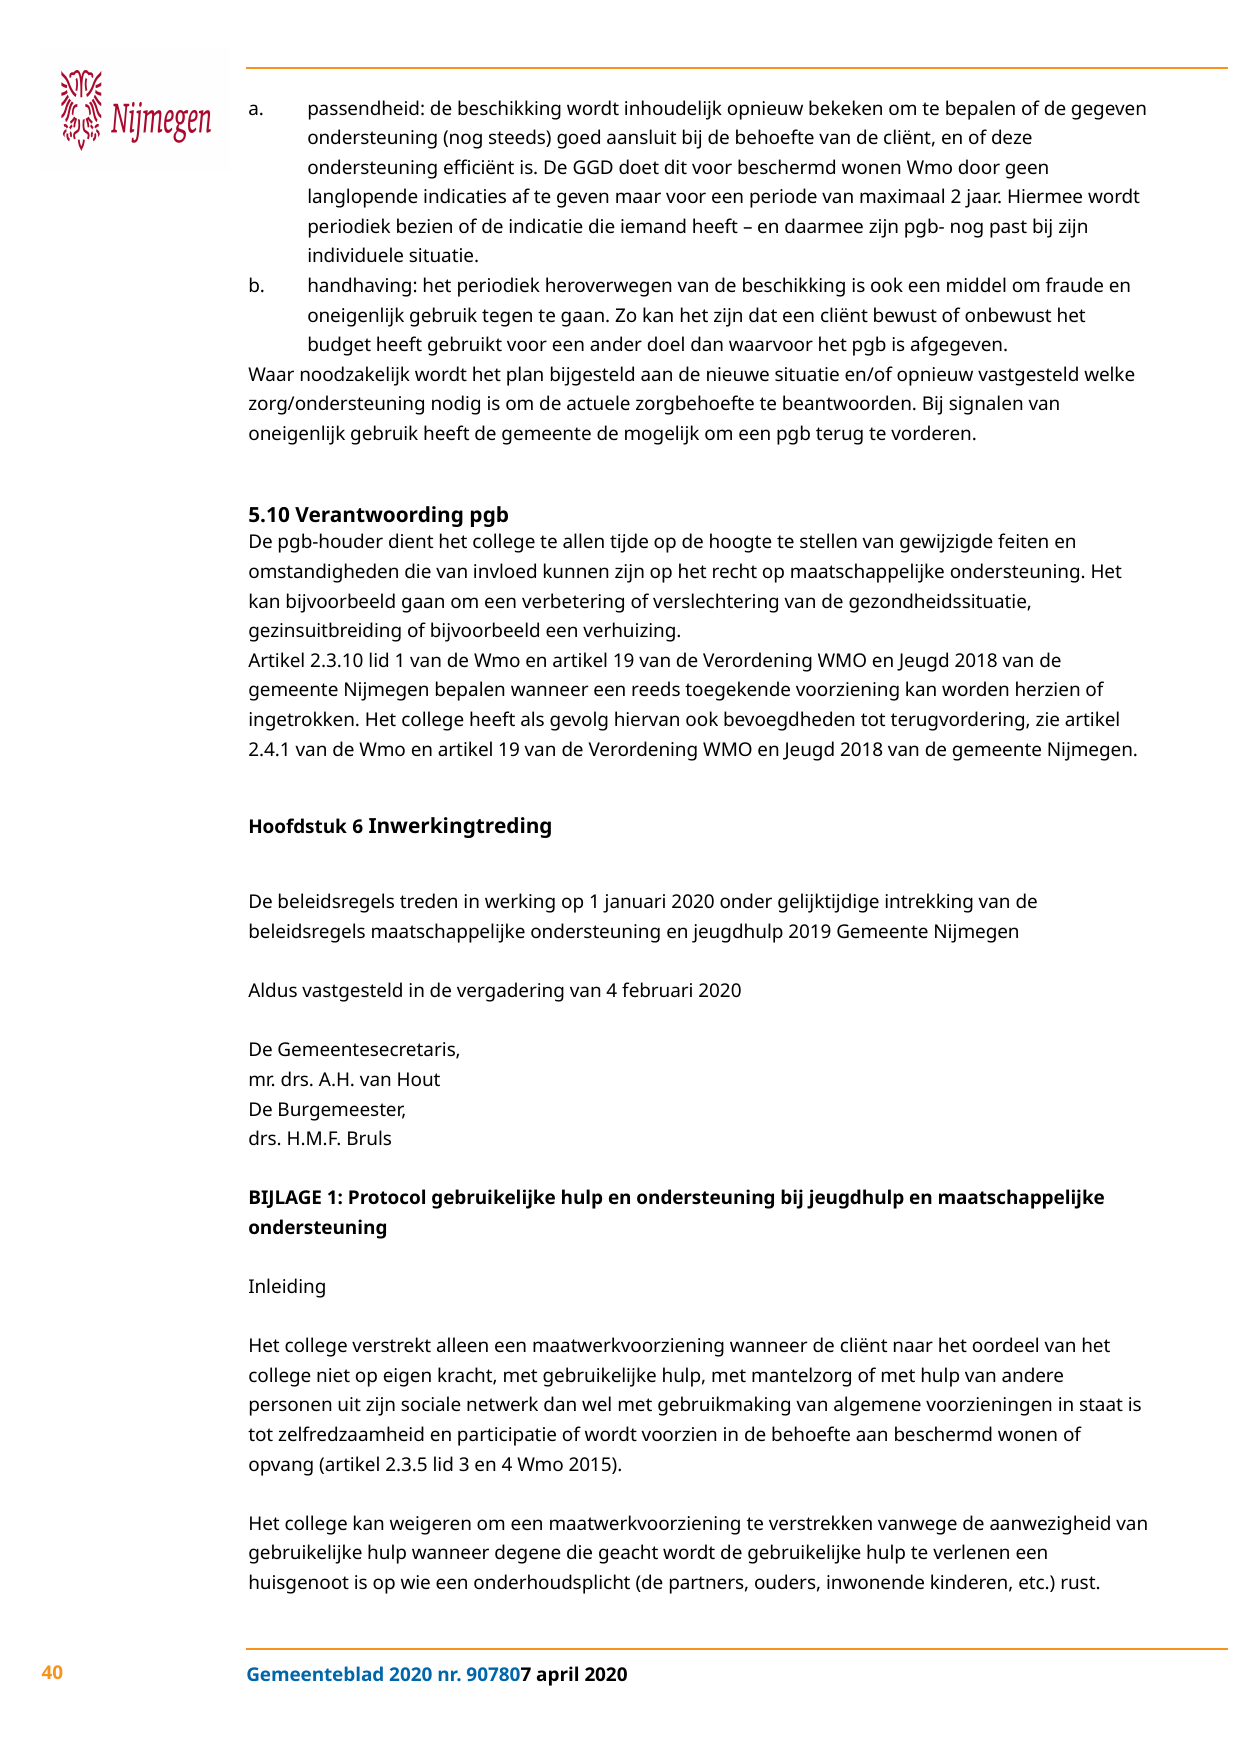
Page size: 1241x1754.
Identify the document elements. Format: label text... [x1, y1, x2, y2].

list handhaving: het periodiek heroverwegen van de beschikking is ook een middel om fraude en oneigenlijk gebruik tegen te gaan. Zo kan het zijn dat een cliënt bewust of onbewust het budget heeft gebruikt voor een ander doel dan waarvoor het pgb is afgegeven. [248, 272, 1152, 357]
text De pgb-houder dient het college te allen tijde op de hoogte te stellen van gewijzigde feiten en omstandigheden die van invloed kunnen zijn op het recht op maatschappelijke ondersteuning. Het kan bijvoorbeeld gaan om een verbetering of verslechtering van de gezondheidssituatie, gezinsuitbreiding of bijvoorbeeld een verhuizing. [248, 529, 1152, 643]
text mr. drs. A.H. van Hout [248, 1066, 1152, 1092]
text Hoofdstuk 6 Inwerkingtreding [248, 811, 1152, 839]
text De Burgemeester, [248, 1096, 1152, 1121]
picture [41, 47, 231, 172]
text Inleiding [248, 1273, 1152, 1299]
list passendheid: de beschikking wordt inhoudelijk opnieuw bekeken om te bepalen of de gegeven ondersteuning (nog steeds) goed aansluit bij de behoefte van de cliënt, en of deze ondersteuning efficiënt is. De GGD doet dit voor beschermd wonen Wmo door geen langlopende indicaties af te geven maar voor een periode van maximaal 2 jaar. Hiermee wordt periodiek bezien of de indicatie die iemand heeft – en daarmee zijn pgb- nog past bij zijn individuele situatie. [248, 95, 1152, 268]
text Artikel 2.3.10 lid 1 van de Wmo en artikel 19 van de Verordening WMO en Jeugd 2018 van de gemeente Nijmegen bepalen wanneer een reeds toegekende voorziening kan worden herzien of ingetrokken. Het college heeft als gevolg hiervan ook bevoegdheden tot terugvordering, zie artikel 2.4.1 van de Wmo en artikel 19 van de Verordening WMO en Jeugd 2018 van de gemeente Nijmegen. [248, 647, 1152, 761]
text De Gemeentesecretaris, [248, 1037, 1152, 1062]
text De beleidsregels treden in werking op 1 januari 2020 onder gelijktijdige intrekking van de beleidsregels maatschappelijke ondersteuning en jeugdhulp 2019 Gemeente Nijmegen [248, 889, 1152, 944]
text drs. H.M.F. Bruls [248, 1125, 1152, 1151]
text Waar noodzakelijk wordt het plan bijgesteld aan de nieuwe situatie en/of opnieuw vastgesteld welke zorg/ondersteuning nodig is om de actuele zorgbehoefte te beantwoorden. Bij signalen van oneigenlijk gebruik heeft de gemeente de mogelijk om een pgb terug te vorderen. [248, 361, 1152, 446]
text Het college kan weigeren om een maatwerkvoorziening te verstrekken vanwege de aanwezigheid van gebruikelijke hulp wanneer degene die geacht wordt de gebruikelijke hulp te verlenen een huisgenoot is op wie een onderhoudsplicht (de partners, ouders, inwonende kinderen, etc.) rust. [248, 1510, 1152, 1595]
text Het college verstrekt alleen een maatwerkvoorziening wanneer de cliënt naar het oordeel van het college niet op eigen kracht, met gebruikelijke hulp, met mantelzorg of met hulp van andere personen uit zijn sociale netwerk dan wel met gebruikmaking van algemene voorzieningen in staat is tot zelfredzaamheid en participatie of wordt voorzien in de behoefte aan beschermd wonen of opvang (artikel 2.3.5 lid 3 en 4 Wmo 2015). [248, 1332, 1152, 1476]
text Aldus vastgesteld in de vergadering van 4 februari 2020 [248, 977, 1152, 1003]
text 5.10 Verantwoording pgb [248, 500, 1152, 529]
text BIJLAGE 1: Protocol gebruikelijke hulp en ondersteuning bij jeugdhulp en maatschappelijke ondersteuning [248, 1184, 1152, 1240]
